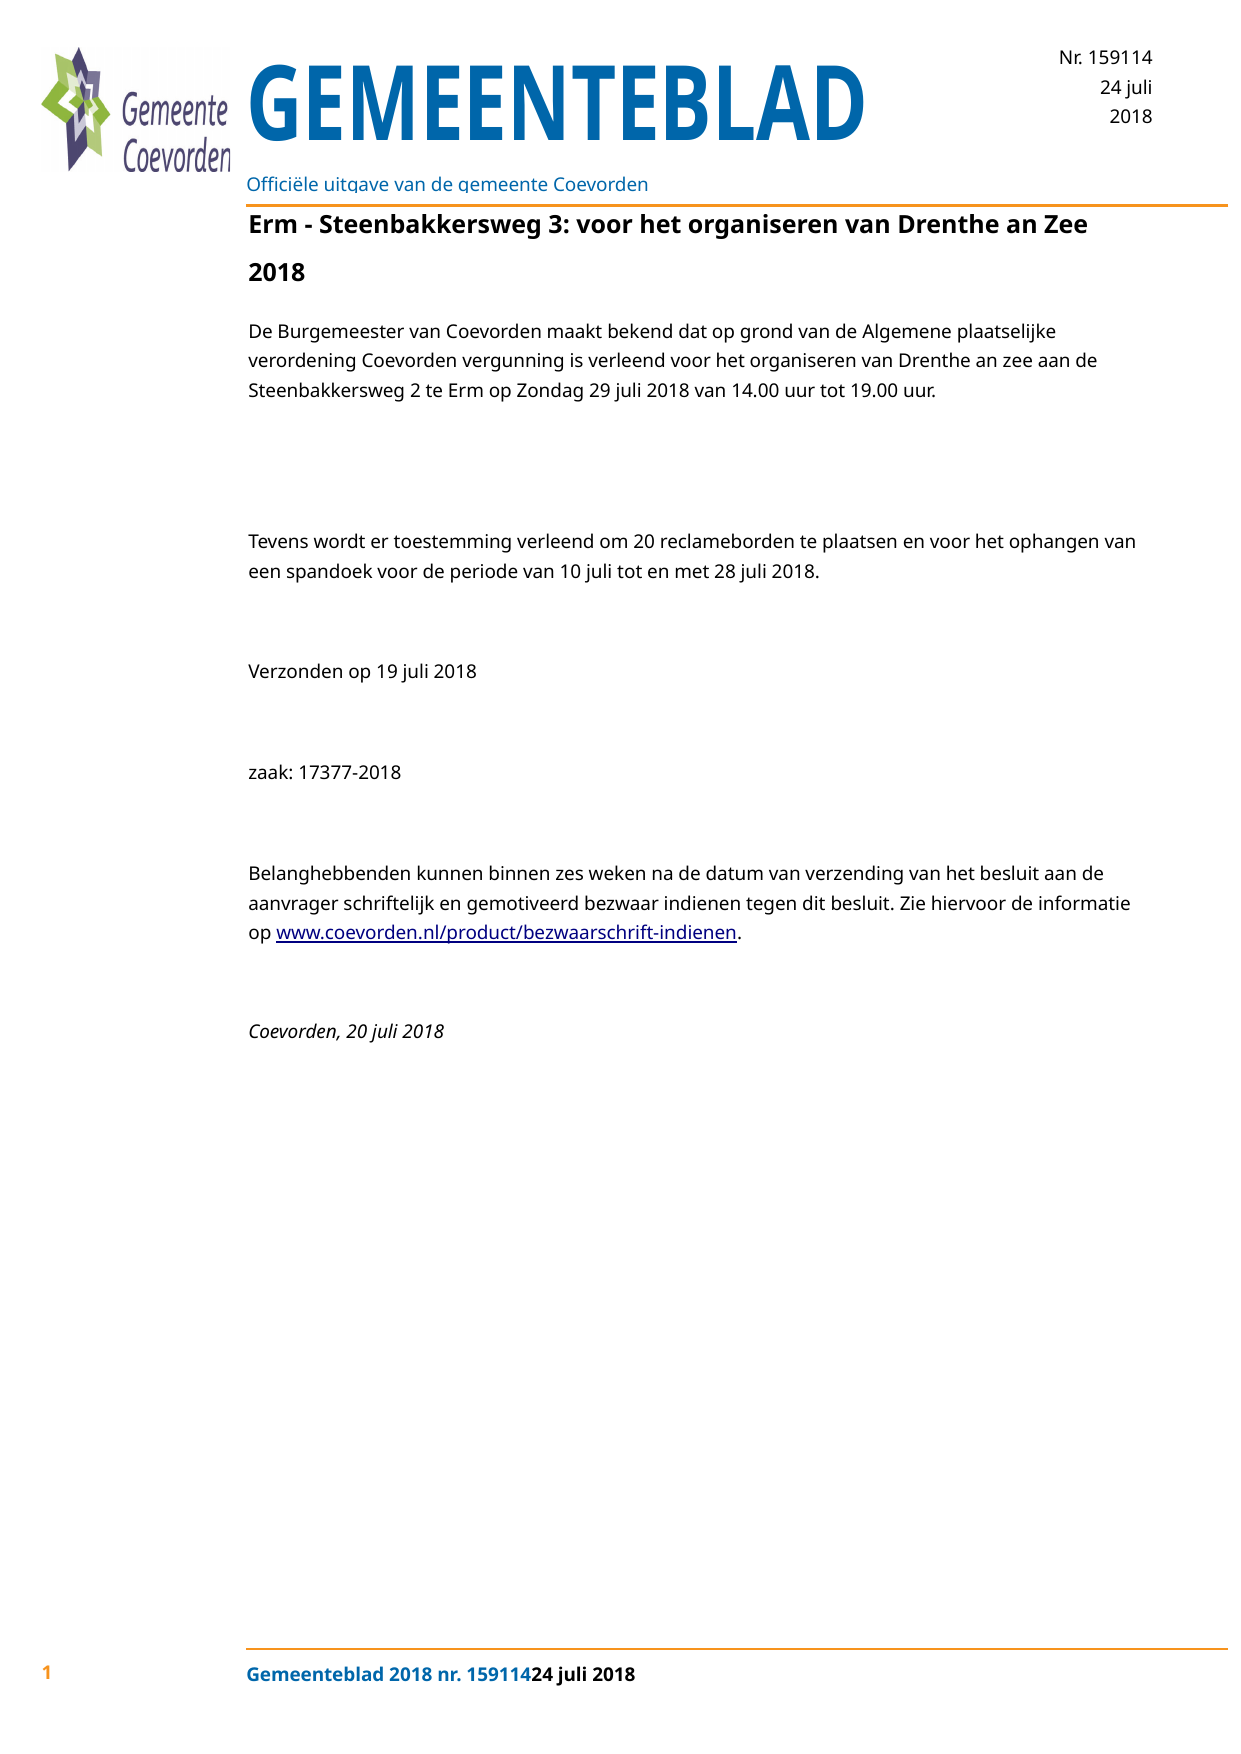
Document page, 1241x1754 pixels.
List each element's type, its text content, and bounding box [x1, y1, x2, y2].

text Erm - Steenbakkersweg 3: voor het organiseren van Drenthe an Zee 2018 [248, 207, 1152, 288]
text Coevorden, 20 juli 2018 [248, 1018, 1152, 1043]
text Verzonden op 19 juli 2018 [248, 659, 1152, 684]
text De Burgemeester van Coevorden maakt bekend dat op grond van de Algemene plaatselijke verordening Coevorden vergunning is verleend voor het organiseren van Drenthe an zee aan de Steenbakkersweg 2 te Erm op Zondag 29 juli 2018 van 14.00 uur tot 19.00 uur. [248, 318, 1152, 403]
text Belanghebbenden kunnen binnen zes weken na de datum van verzending van het besluit aan de aanvrager schriftelijk en gemotiveerd bezwaar indienen tegen dit besluit. Zie hiervoor de informatie op www.coevorden.nl/product/bezwaarschrift-indienen. [248, 860, 1152, 945]
picture [41, 47, 231, 172]
text zaak: 17377-2018 [248, 759, 1152, 785]
text Tevens wordt er toestemming verleend om 20 reclameborden te plaatsen en voor het ophangen van een spandoek voor de periode van 10 juli tot en met 28 juli 2018. [248, 528, 1152, 584]
